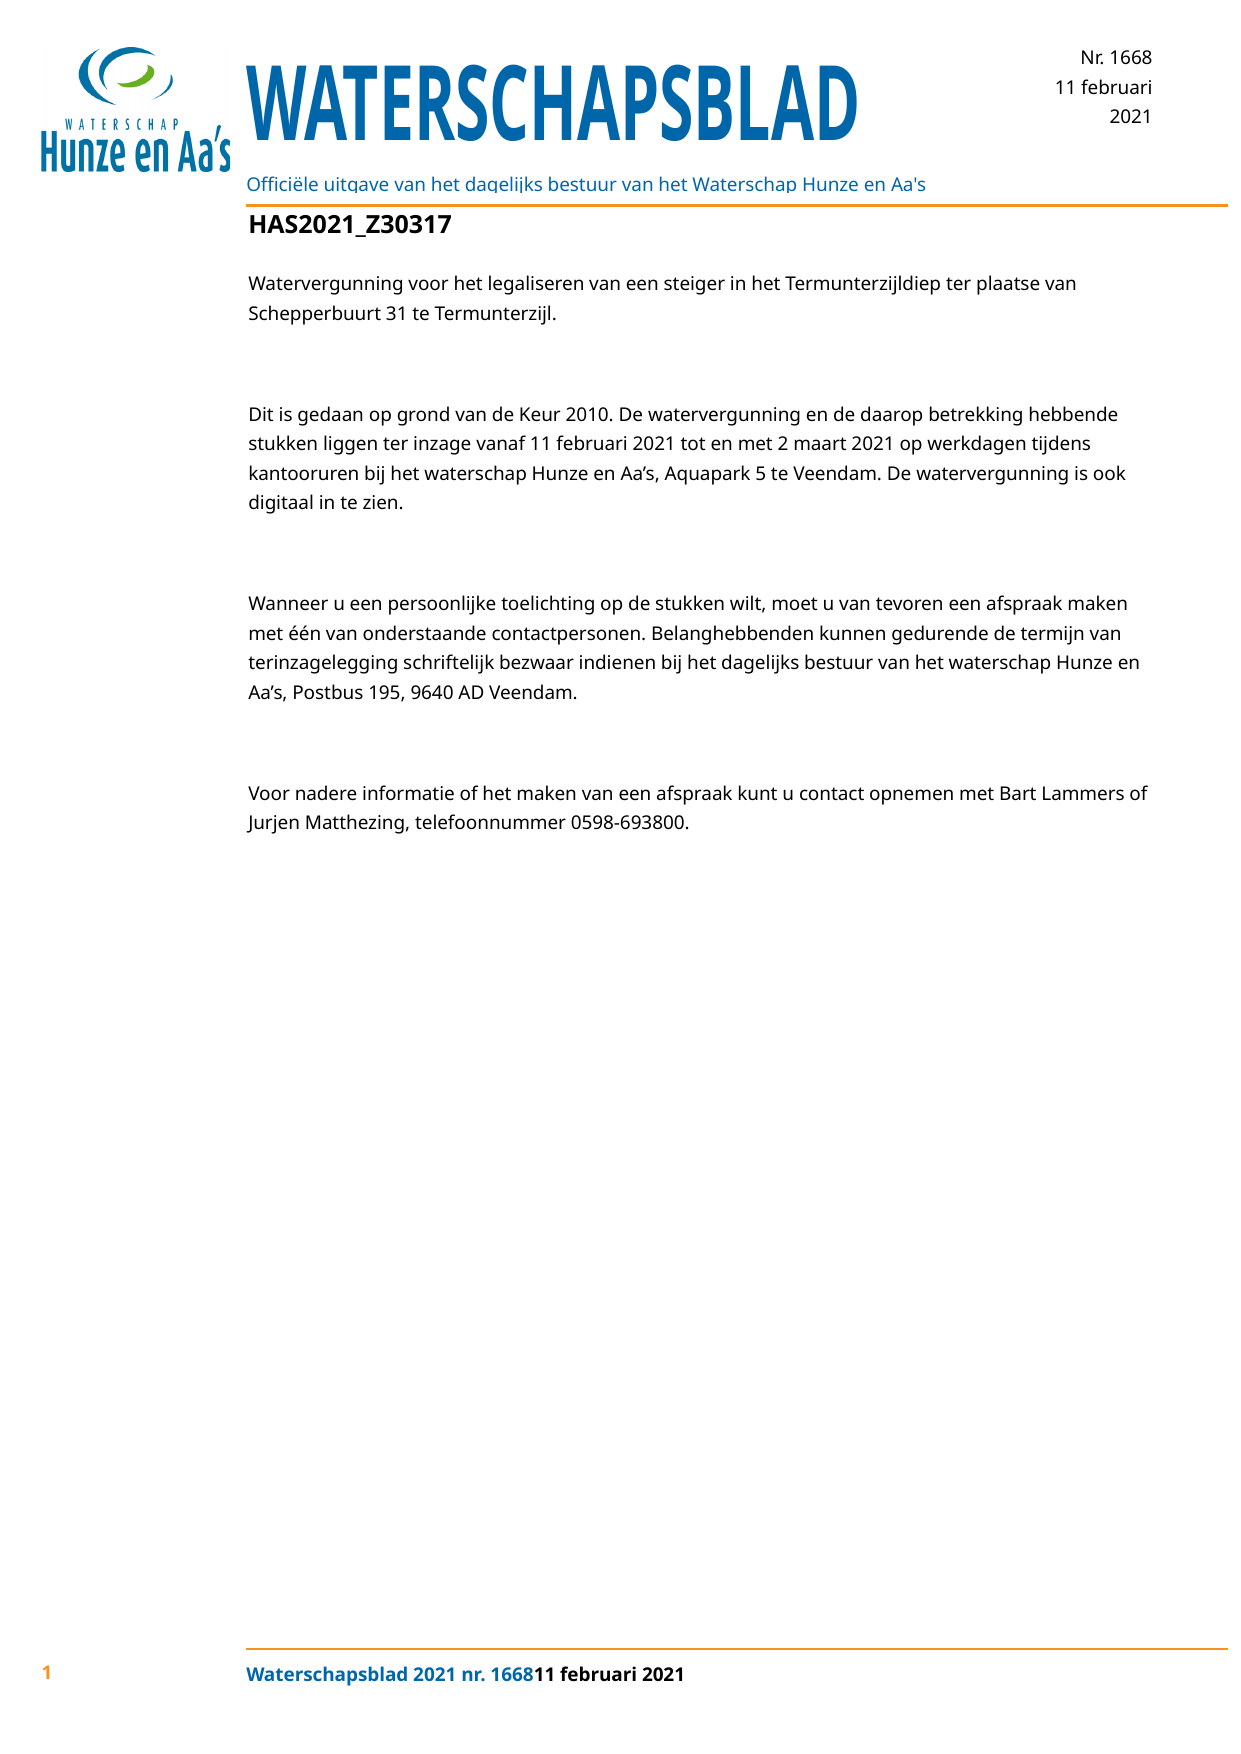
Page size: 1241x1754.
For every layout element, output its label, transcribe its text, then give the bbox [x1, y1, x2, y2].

text Wanneer u een persoonlijke toelichting op de stukken wilt, moet u van tevoren een afspraak maken met één van onderstaande contactpersonen. Belanghebbenden kunnen gedurende de termijn van terinzagelegging schriftelijk bezwaar indienen bij het dagelijks bestuur van het waterschap Hunze en Aa’s, Postbus 195, 9640 AD Veendam. [248, 590, 1152, 705]
picture [226, 145, 231, 156]
picture [47, 154, 51, 172]
picture [183, 163, 191, 172]
text Dit is gedaan op grond van de Keur 2010. De watervergunning en de daarop betrekking hebbende stukken liggen ter inzage vanaf 11 februari 2021 tot en met 2 maart 2021 op werkdagen tijdens kantooruren bij het waterschap Hunze en Aa’s, Aquapark 5 te Veendam. De watervergunning is ook digitaal in te zien. [248, 401, 1152, 515]
text HAS2021_Z30317 [248, 207, 1152, 241]
text Voor nadere informatie of het maken van een afspraak kunt u contact opnemen met Bart Lammers of Jurjen Matthezing, telefoonnummer 0598-693800. [248, 780, 1152, 835]
text Watervergunning voor het legaliseren van een steiger in het Termunterzijldiep ter plaatse van Schepperbuurt 31 te Termunterzijl. [248, 270, 1152, 326]
picture [41, 47, 231, 172]
